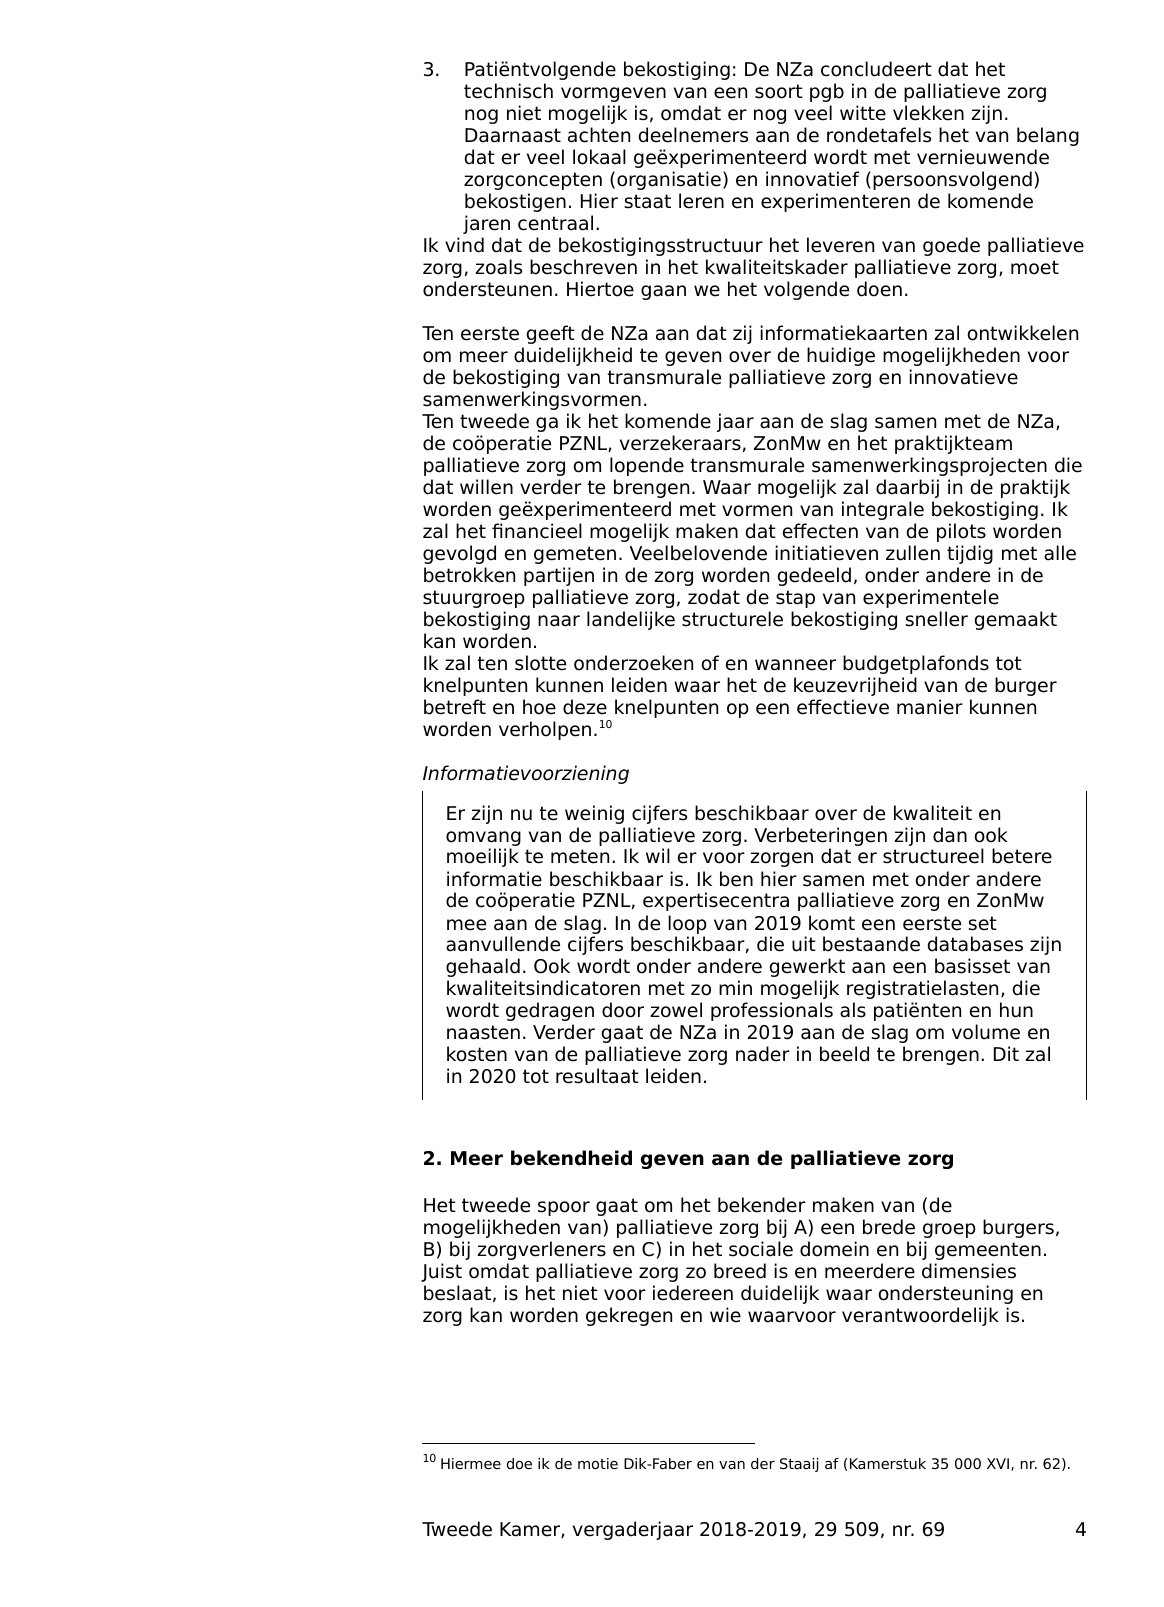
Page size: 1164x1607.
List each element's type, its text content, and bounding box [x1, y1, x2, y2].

text Ik vind dat de bekostigingsstructuur het leveren van goede palliatieve zorg, zoals beschreven in het kwaliteitskader palliatieve zorg, moet ondersteunen. Hiertoe gaan we het volgende doen. [422, 235, 1087, 301]
table_header Er zijn nu te weinig cijfers beschikbaar over de kwaliteit en omvang van de palliatieve zorg. Verbeteringen zijn dan ook moeilijk te meten. Ik wil er voor zorgen dat er structureel betere informatie beschikbaar is. Ik ben hier samen met onder andere de coöperatie PZNL, expertisecentra palliatieve zorg en ZonMw mee aan de slag. In de loop van 2019 komt een eerste set aanvullende cijfers beschikbaar, die uit bestaande databases zijn gehaald. Ook wordt onder andere gewerkt aan een basisset van kwaliteitsindicatoren met zo min mogelijk registratielasten, die wordt gedragen door zowel professionals als patiënten en hun naasten. Verder gaat de NZa in 2019 aan de slag om volume en kosten van de palliatieve zorg nader in beeld te brengen. Dit zal in 2020 tot resultaat leiden. [423, 791, 1086, 1100]
subtitle Informatievoorziening [422, 763, 1087, 785]
text Het tweede spoor gaat om het bekender maken van (de mogelijkheden van) palliatieve zorg bij A) een brede groep burgers, B) bij zorgverleners en C) in het sociale domein en bij gemeenten. Juist omdat palliatieve zorg zo breed is en meerdere dimensies beslaat, is het niet voor iedereen duidelijk waar ondersteuning en zorg kan worden gekregen en wie waarvoor verantwoordelijk is. [422, 1195, 1087, 1327]
text Hiermee doe ik de motie Dik-Faber en van der Staaij af (Kamerstuk 35 000 XVI, nr. 62). [422, 1452, 1087, 1474]
text Ten tweede ga ik het komende jaar aan de slag samen met de NZa, de coöperatie PZNL, verzekeraars, ZonMw en het praktijkteam palliatieve zorg om lopende transmurale samenwerkingsprojecten die dat willen verder te brengen. Waar mogelijk zal daarbij in de praktijk worden geëxperimenteerd met vormen van integrale bekostiging. Ik zal het financieel mogelijk maken dat effecten van de pilots worden gevolgd en gemeten. Veelbelovende initiatieven zullen tijdig met alle betrokken partijen in de zorg worden gedeeld, onder andere in de stuurgroep palliatieve zorg, zodat de stap van experimentele bekostiging naar landelijke structurele bekostiging sneller gemaakt kan worden. [422, 411, 1087, 653]
text Ten eerste geeft de NZa aan dat zij informatiekaarten zal ontwikkelen om meer duidelijkheid te geven over de huidige mogelijkheden voor de bekostiging van transmurale palliatieve zorg en innovatieve samenwerkingsvormen. [422, 323, 1087, 411]
text 3. Patiëntvolgende bekostiging: De NZa concludeert dat het technisch vormgeven van een soort pgb in de palliatieve zorg nog niet mogelijk is, omdat er nog veel witte vlekken zijn. Daarnaast achten deelnemers aan de rondetafels het van belang dat er veel lokaal geëxperimenteerd wordt met vernieuwende zorgconcepten (organisatie) en innovatief (persoonsvolgend) bekostigen. Hier staat leren en experimenteren de komende jaren centraal. [422, 59, 1087, 235]
text Ik zal ten slotte onderzoeken of en wanneer budgetplafonds tot knelpunten kunnen leiden waar het de keuzevrijheid van de burger betreft en hoe deze knelpunten op een effectieve manier kunnen worden verholpen. [422, 653, 1087, 741]
subtitle 2. Meer bekendheid geven aan de palliatieve zorg [422, 1148, 1087, 1170]
